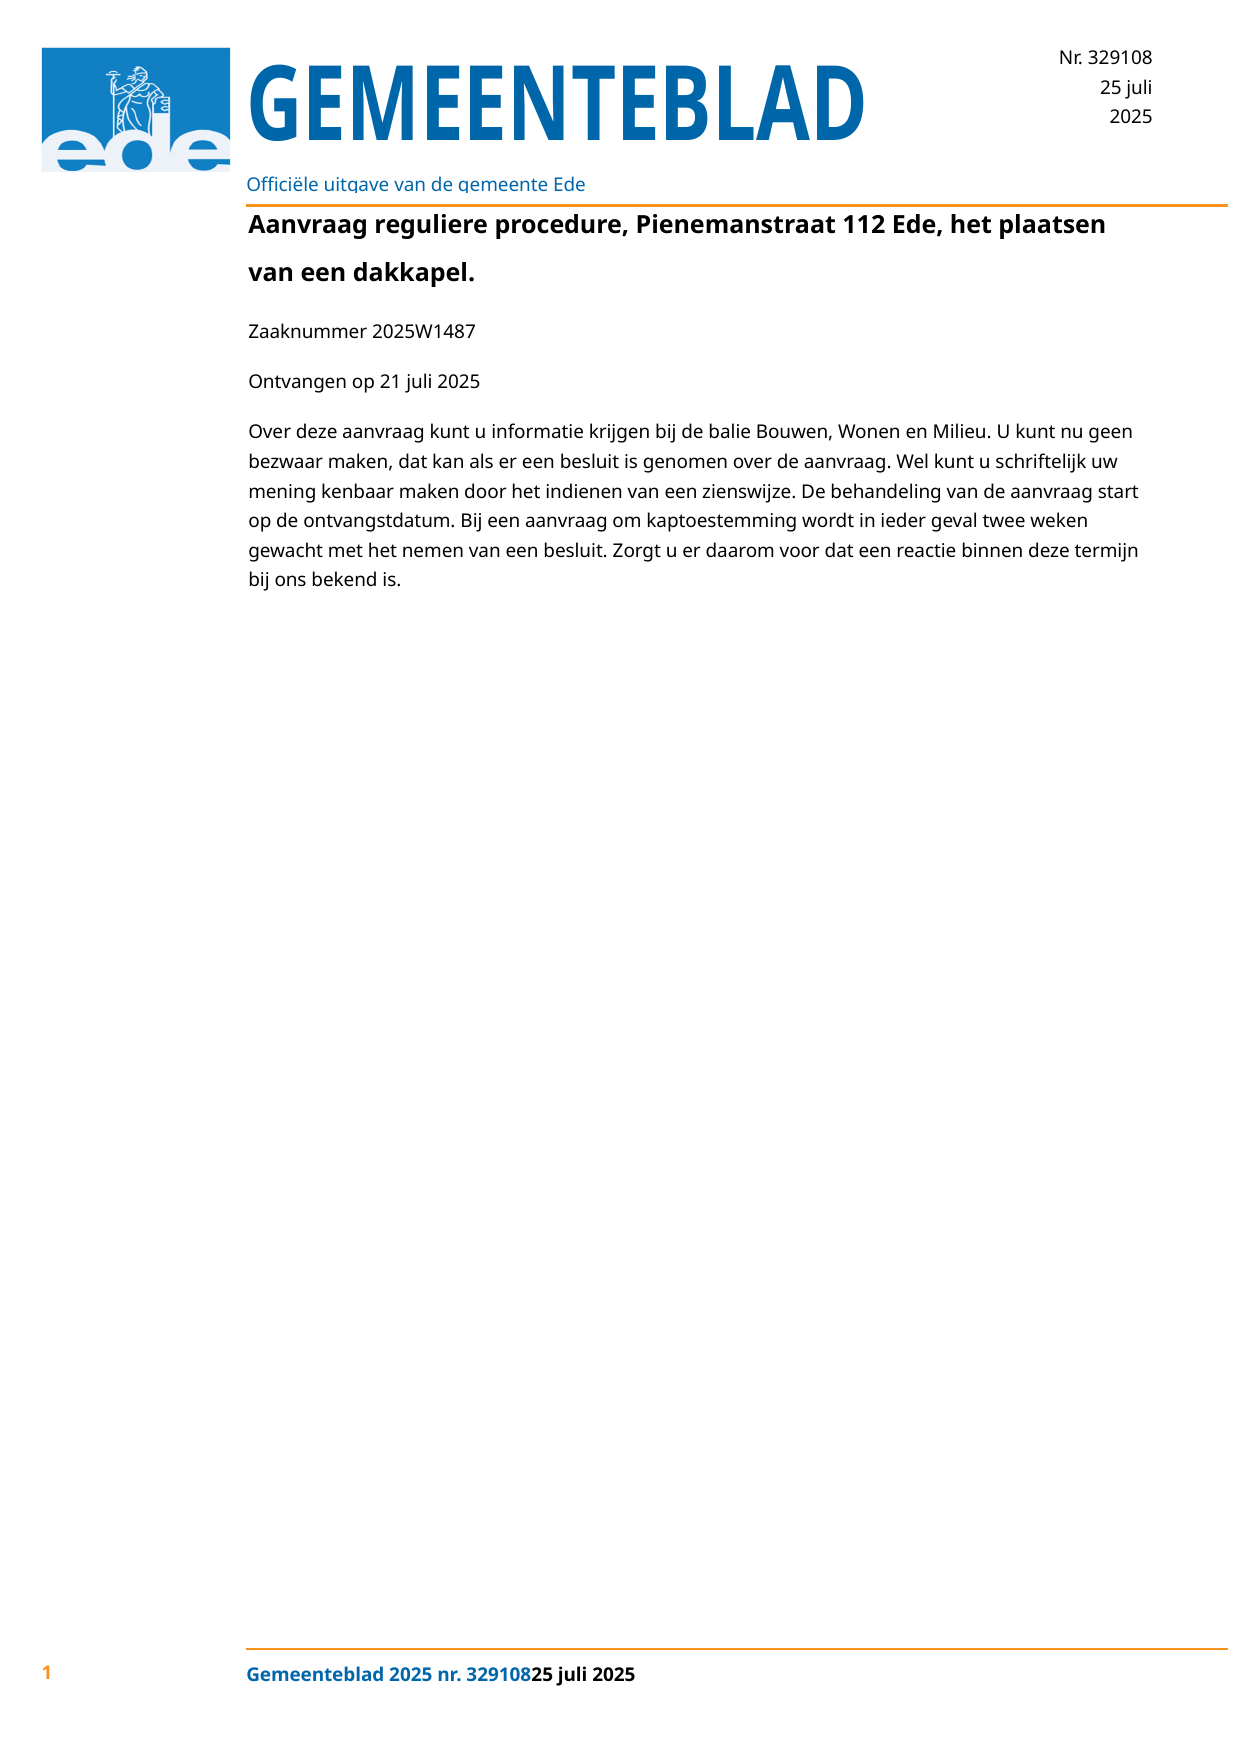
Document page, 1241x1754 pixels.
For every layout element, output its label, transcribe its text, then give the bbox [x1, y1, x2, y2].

text Aanvraag reguliere procedure, Pienemanstraat 112 Ede, het plaatsen van een dakkapel. [248, 207, 1152, 288]
text Ontvangen op 21 juli 2025 [248, 368, 1152, 394]
text Over deze aanvraag kunt u informatie krijgen bij de balie Bouwen, Wonen en Milieu. U kunt nu geen bezwaar maken, dat kan als er een besluit is genomen over de aanvraag. Wel kunt u schriftelijk uw mening kenbaar maken door het indienen van een zienswijze. De behandeling van de aanvraag start op de ontvangstdatum. Bij een aanvraag om kaptoestemming wordt in ieder geval twee weken gewacht met het nemen van een besluit. Zorgt u er daarom voor dat een reactie binnen deze termijn bij ons bekend is. [248, 419, 1152, 592]
text Zaaknummer 2025W1487 [248, 318, 1152, 344]
picture [41, 47, 231, 172]
